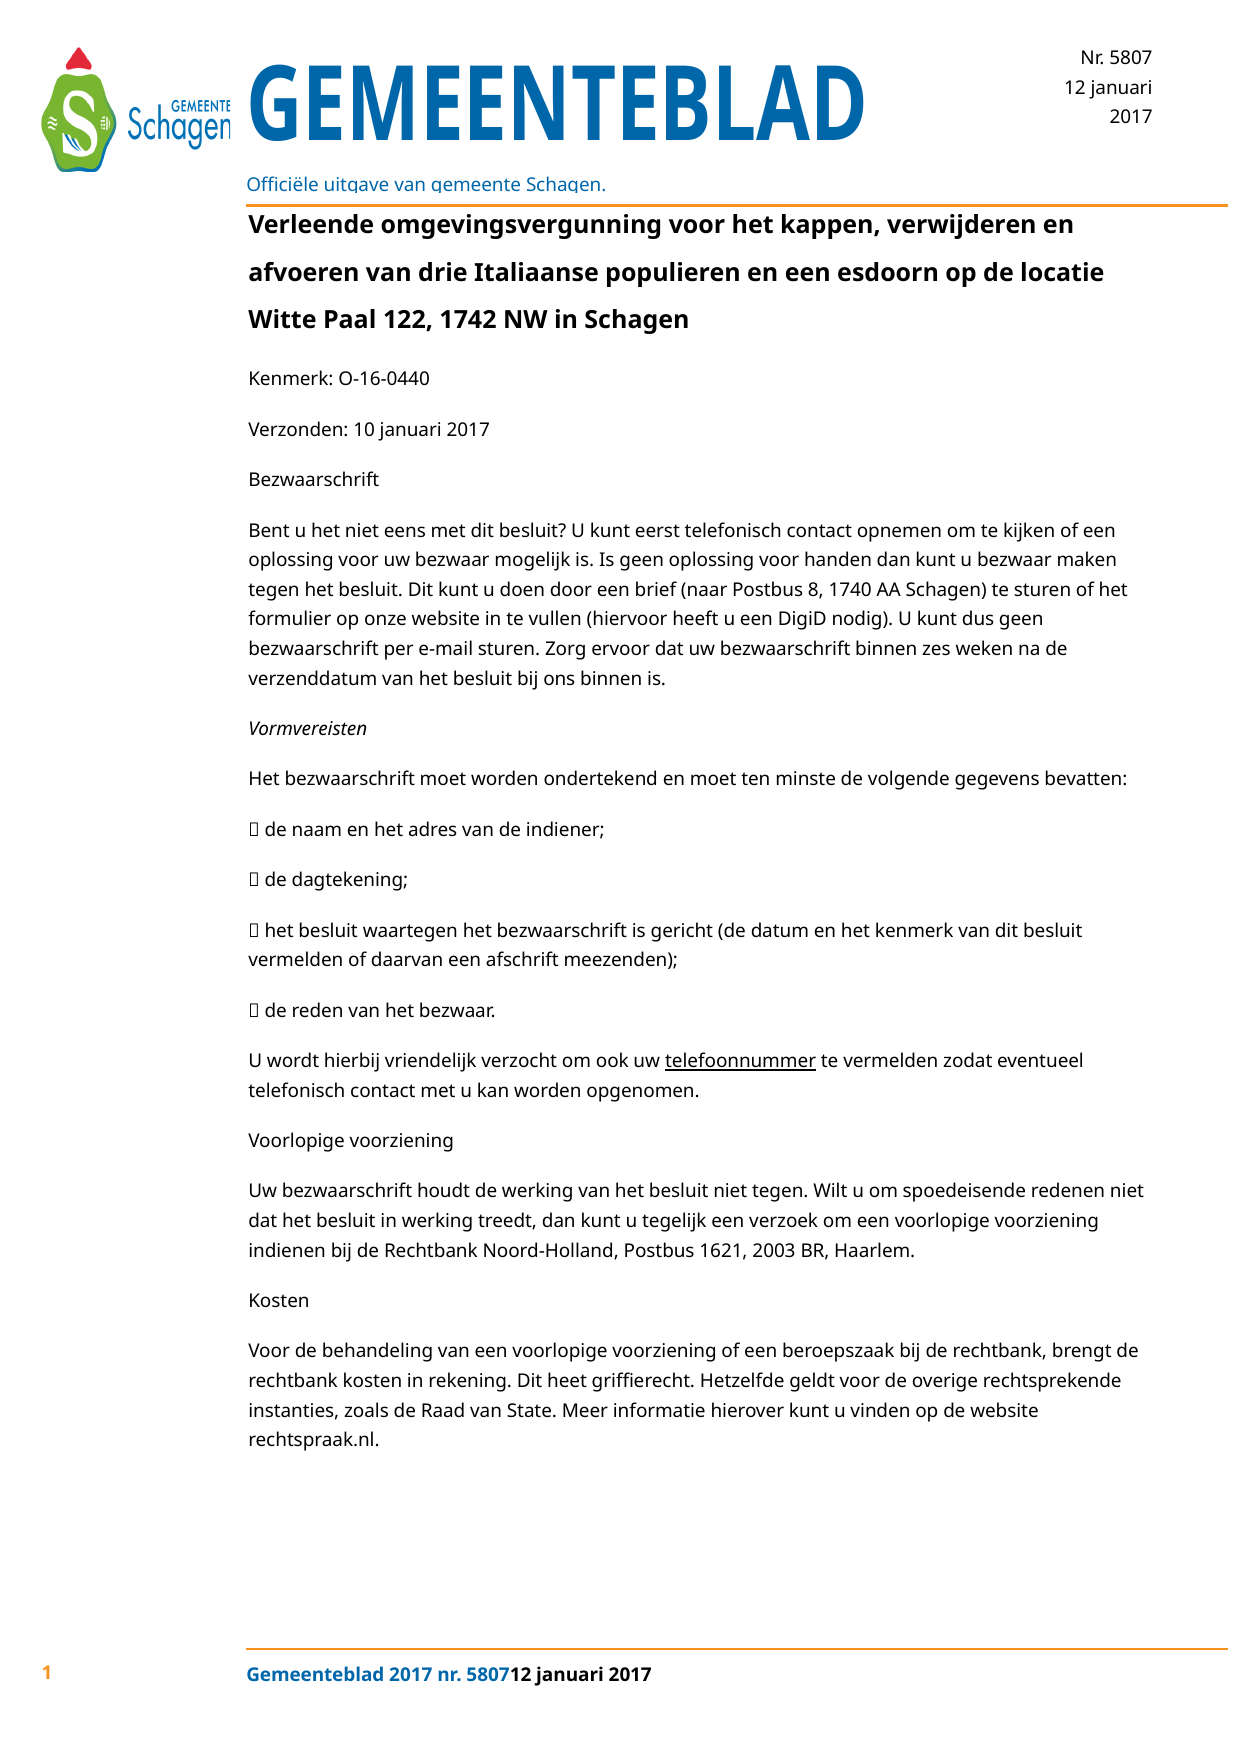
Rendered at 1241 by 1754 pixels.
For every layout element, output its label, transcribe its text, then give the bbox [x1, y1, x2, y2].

text Verzonden: 10 januari 2017 [248, 416, 1152, 442]
text Voor de behandeling van een voorlopige voorziening of een beroepszaak bij de rechtbank, brengt de rechtbank kosten in rekening. Dit heet griffierecht. Hetzelfde geldt voor de overige rechtsprekende instanties, zoals de Raad van State. Meer informatie hierover kunt u vinden op de website rechtspraak.nl. [248, 1338, 1152, 1452]
text Het bezwaarschrift moet worden ondertekend en moet ten minste de volgende gegevens bevatten: [248, 766, 1152, 791]
text  de dagtekening; [248, 866, 1152, 892]
picture [41, 47, 231, 172]
text  de reden van het bezwaar. [248, 997, 1152, 1022]
text Voorlopige voorziening [248, 1127, 1152, 1153]
text Bezwaarschrift [248, 466, 1152, 492]
text Kosten [248, 1287, 1152, 1313]
text Verleende omgevingsvergunning voor het kappen, verwijderen en afvoeren van drie Italiaanse populieren en een esdoorn op de locatie Witte Paal 122, 1742 NW in Schagen [248, 207, 1152, 336]
text Kenmerk: O-16-0440 [248, 366, 1152, 391]
text U wordt hierbij vriendelijk verzocht om ook uw telefoonnummer te vermelden zodat eventueel telefonisch contact met u kan worden opgenomen. [248, 1047, 1152, 1102]
text  de naam en het adres van de indiener; [248, 816, 1152, 842]
text Bent u het niet eens met dit besluit? U kunt eerst telefonisch contact opnemen om te kijken of een oplossing voor uw bezwaar mogelijk is. Is geen oplossing voor handen dan kunt u bezwaar maken tegen het besluit. Dit kunt u doen door een brief (naar Postbus 8, 1740 AA Schagen) te sturen of het formulier op onze website in te vullen (hiervoor heeft u een DigiD nodig). U kunt dus geen bezwaarschrift per e-mail sturen. Zorg ervoor dat uw bezwaarschrift binnen zes weken na de verzenddatum van het besluit bij ons binnen is. [248, 517, 1152, 690]
text  het besluit waartegen het bezwaarschrift is gericht (de datum en het kenmerk van dit besluit vermelden of daarvan een afschrift meezenden); [248, 917, 1152, 972]
text Uw bezwaarschrift houdt de werking van het besluit niet tegen. Wilt u om spoedeisende redenen niet dat het besluit in werking treedt, dan kunt u tegelijk een verzoek om een voorlopige voorziening indienen bij de Rechtbank Noord-Holland, Postbus 1621, 2003 BR, Haarlem. [248, 1178, 1152, 1262]
text Vormvereisten [248, 715, 1152, 741]
